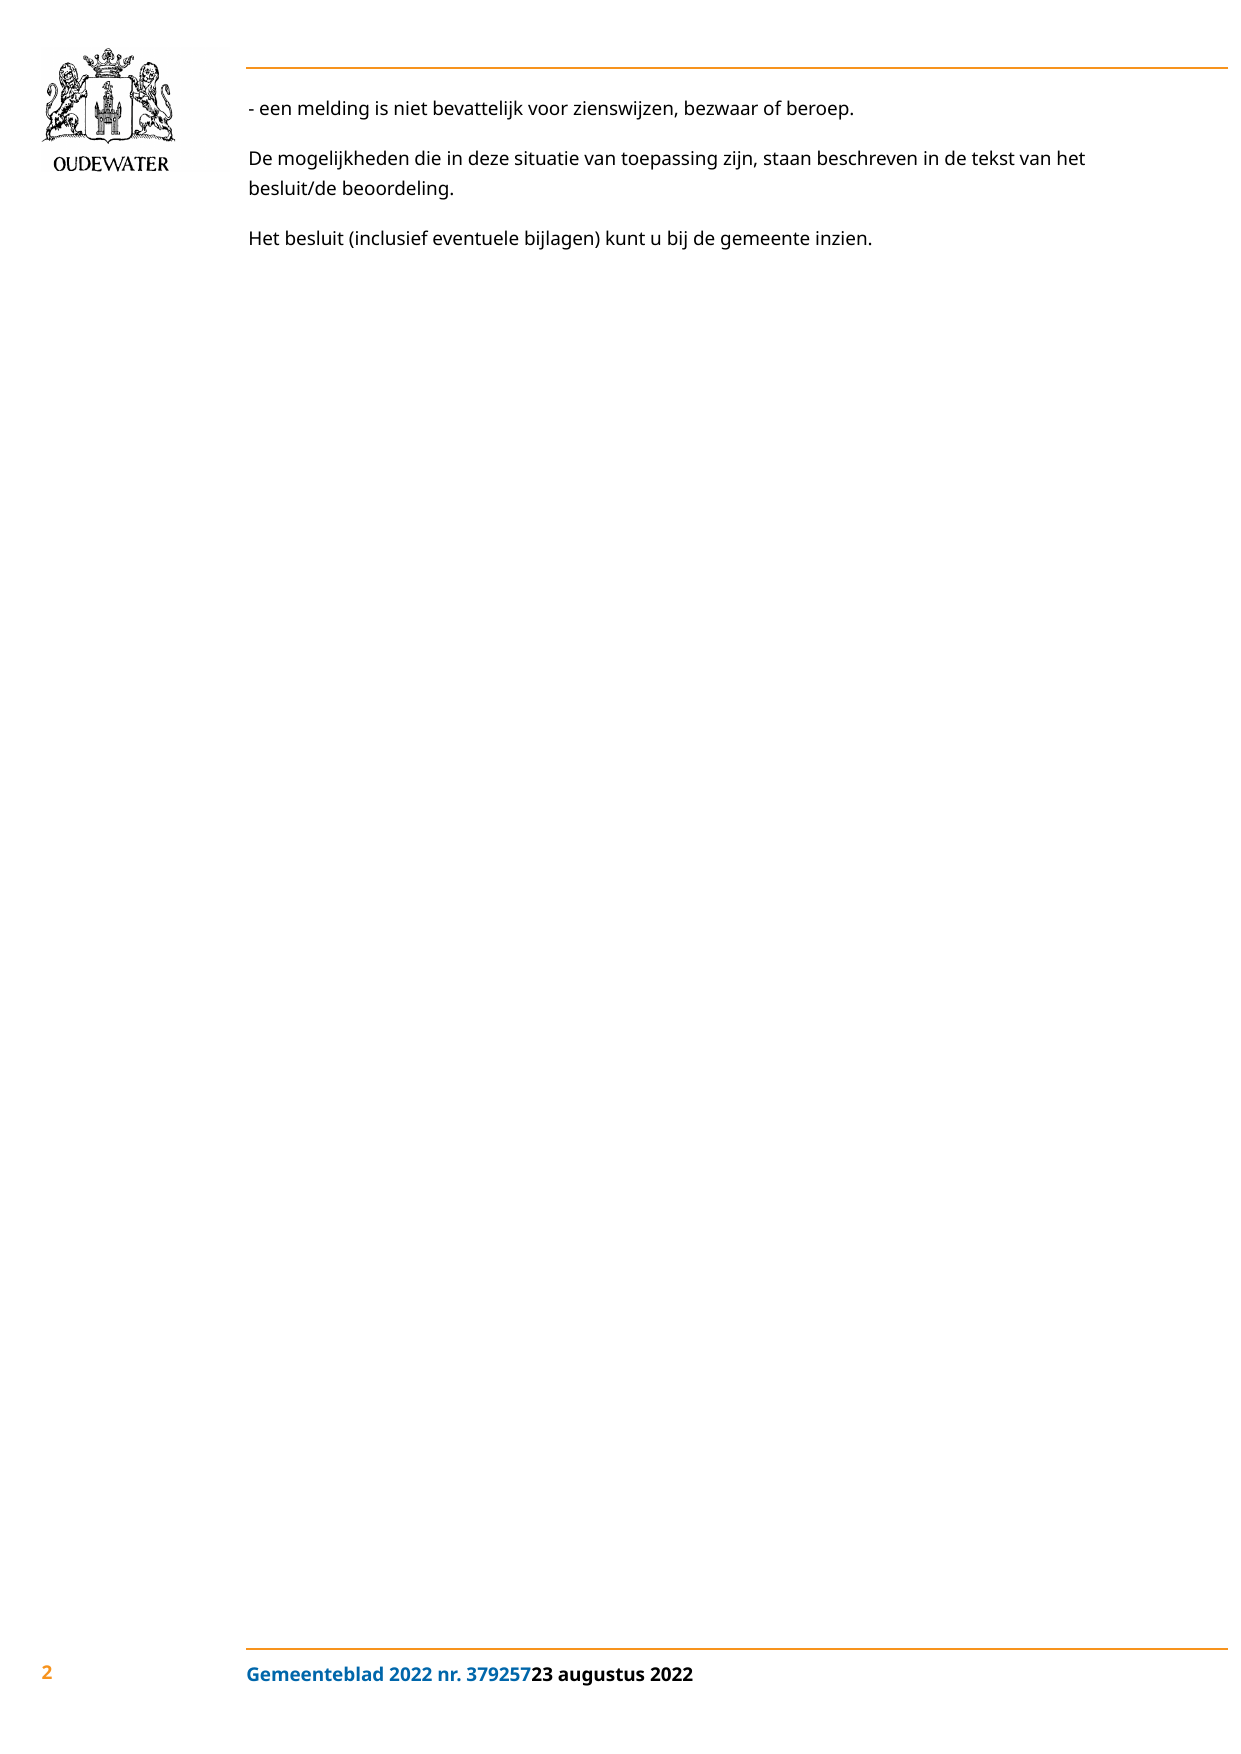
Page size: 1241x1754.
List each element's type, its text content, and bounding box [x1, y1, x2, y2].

text De mogelijkheden die in deze situatie van toepassing zijn, staan beschreven in de tekst van het besluit/de beoordeling. [248, 145, 1152, 201]
text - een melding is niet bevattelijk voor zienswijzen, bezwaar of beroep. [248, 95, 1152, 121]
text Het besluit (inclusief eventuele bijlagen) kunt u bij de gemeente inzien. [248, 225, 1152, 251]
picture [41, 47, 231, 172]
